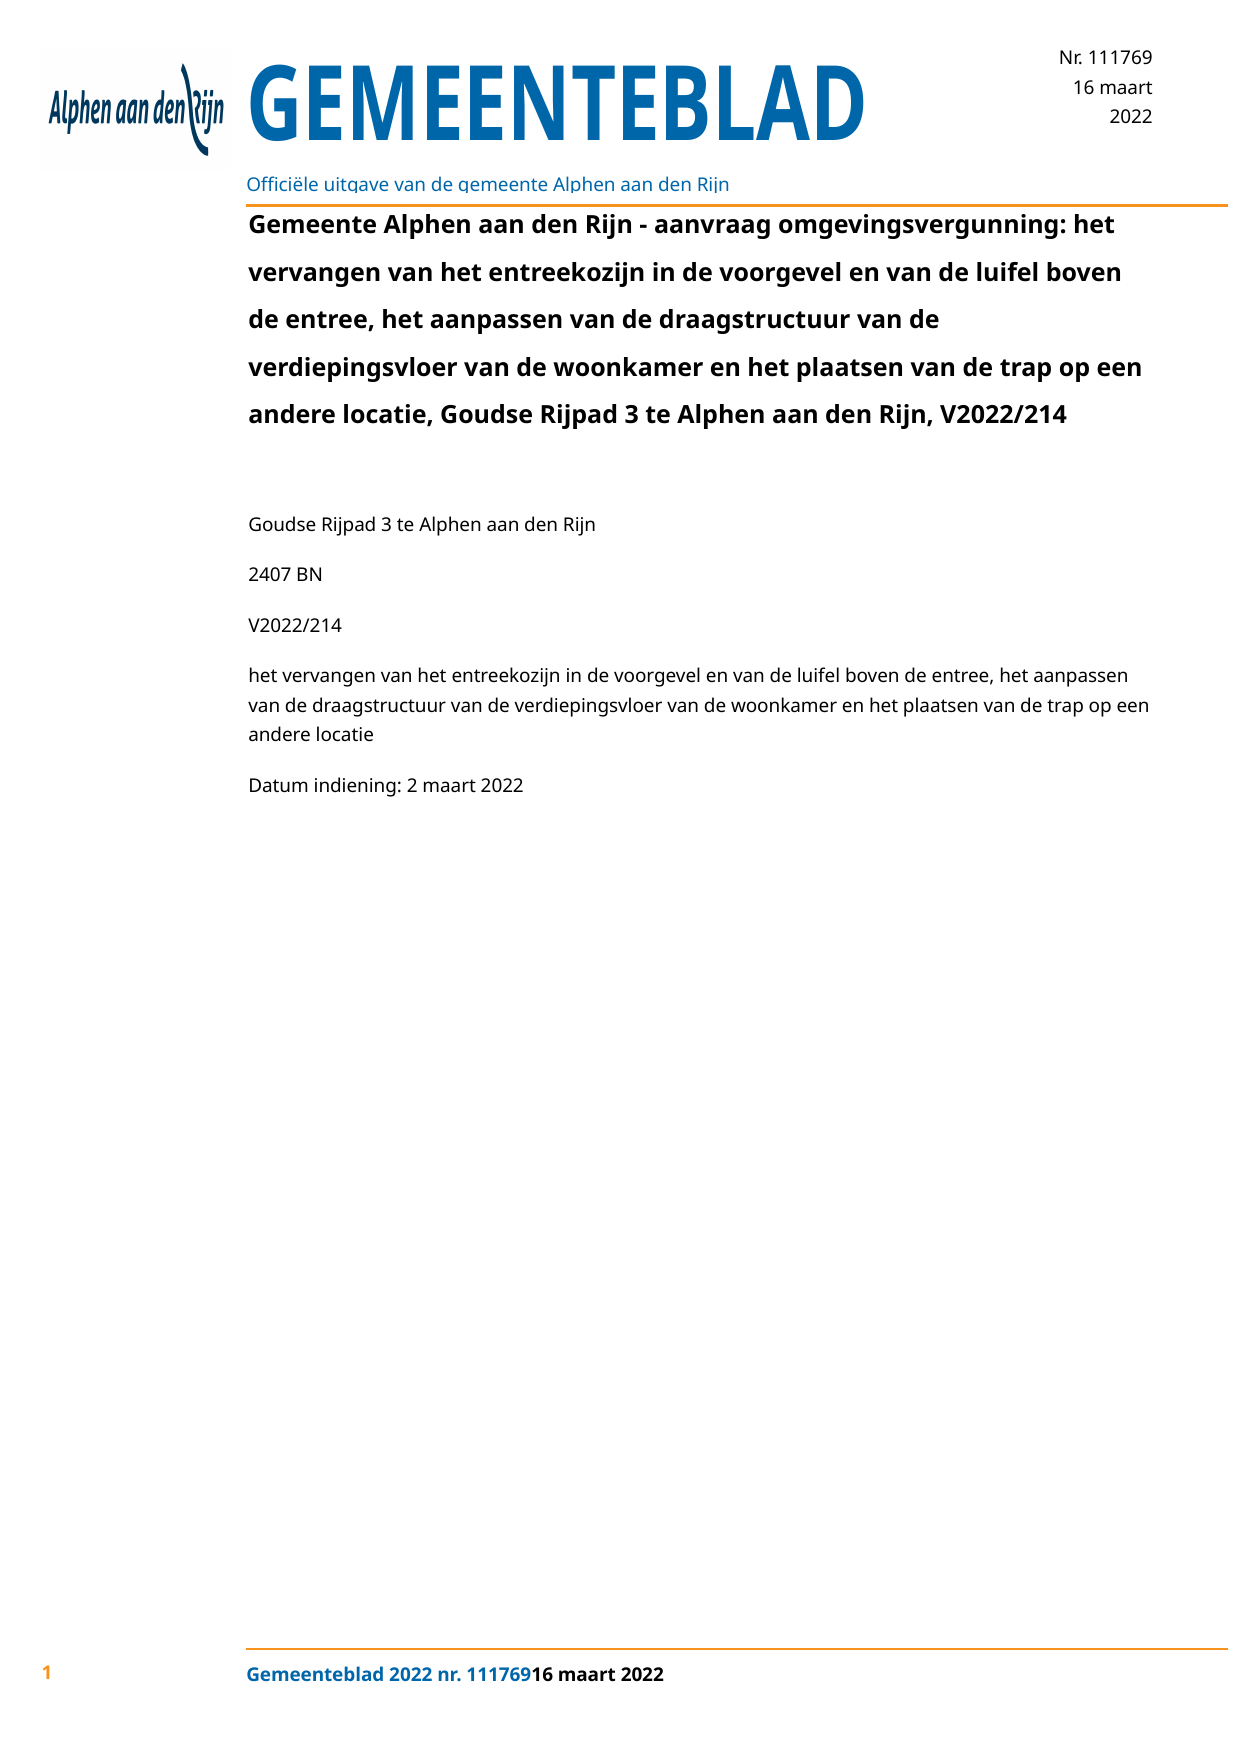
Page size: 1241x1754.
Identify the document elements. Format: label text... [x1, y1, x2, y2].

text Datum indiening: 2 maart 2022 [248, 772, 1152, 798]
text 2407 BN [248, 562, 1152, 587]
text Goudse Rijpad 3 te Alphen aan den Rijn [248, 511, 1152, 537]
text Gemeente Alphen aan den Rijn - aanvraag omgevingsvergunning: het vervangen van het entreekozijn in de voorgevel en van de luifel boven de entree, het aanpassen van de draagstructuur van de verdiepingsvloer van de woonkamer en het plaatsen van de trap op een andere locatie, Goudse Rijpad 3 te Alphen aan den Rijn, V2022/214 [248, 207, 1152, 431]
text het vervangen van het entreekozijn in de voorgevel en van de luifel boven de entree, het aanpassen van de draagstructuur van de verdiepingsvloer van de woonkamer en het plaatsen van de trap op een andere locatie [248, 662, 1152, 747]
text V2022/214 [248, 612, 1152, 638]
picture [41, 47, 231, 172]
